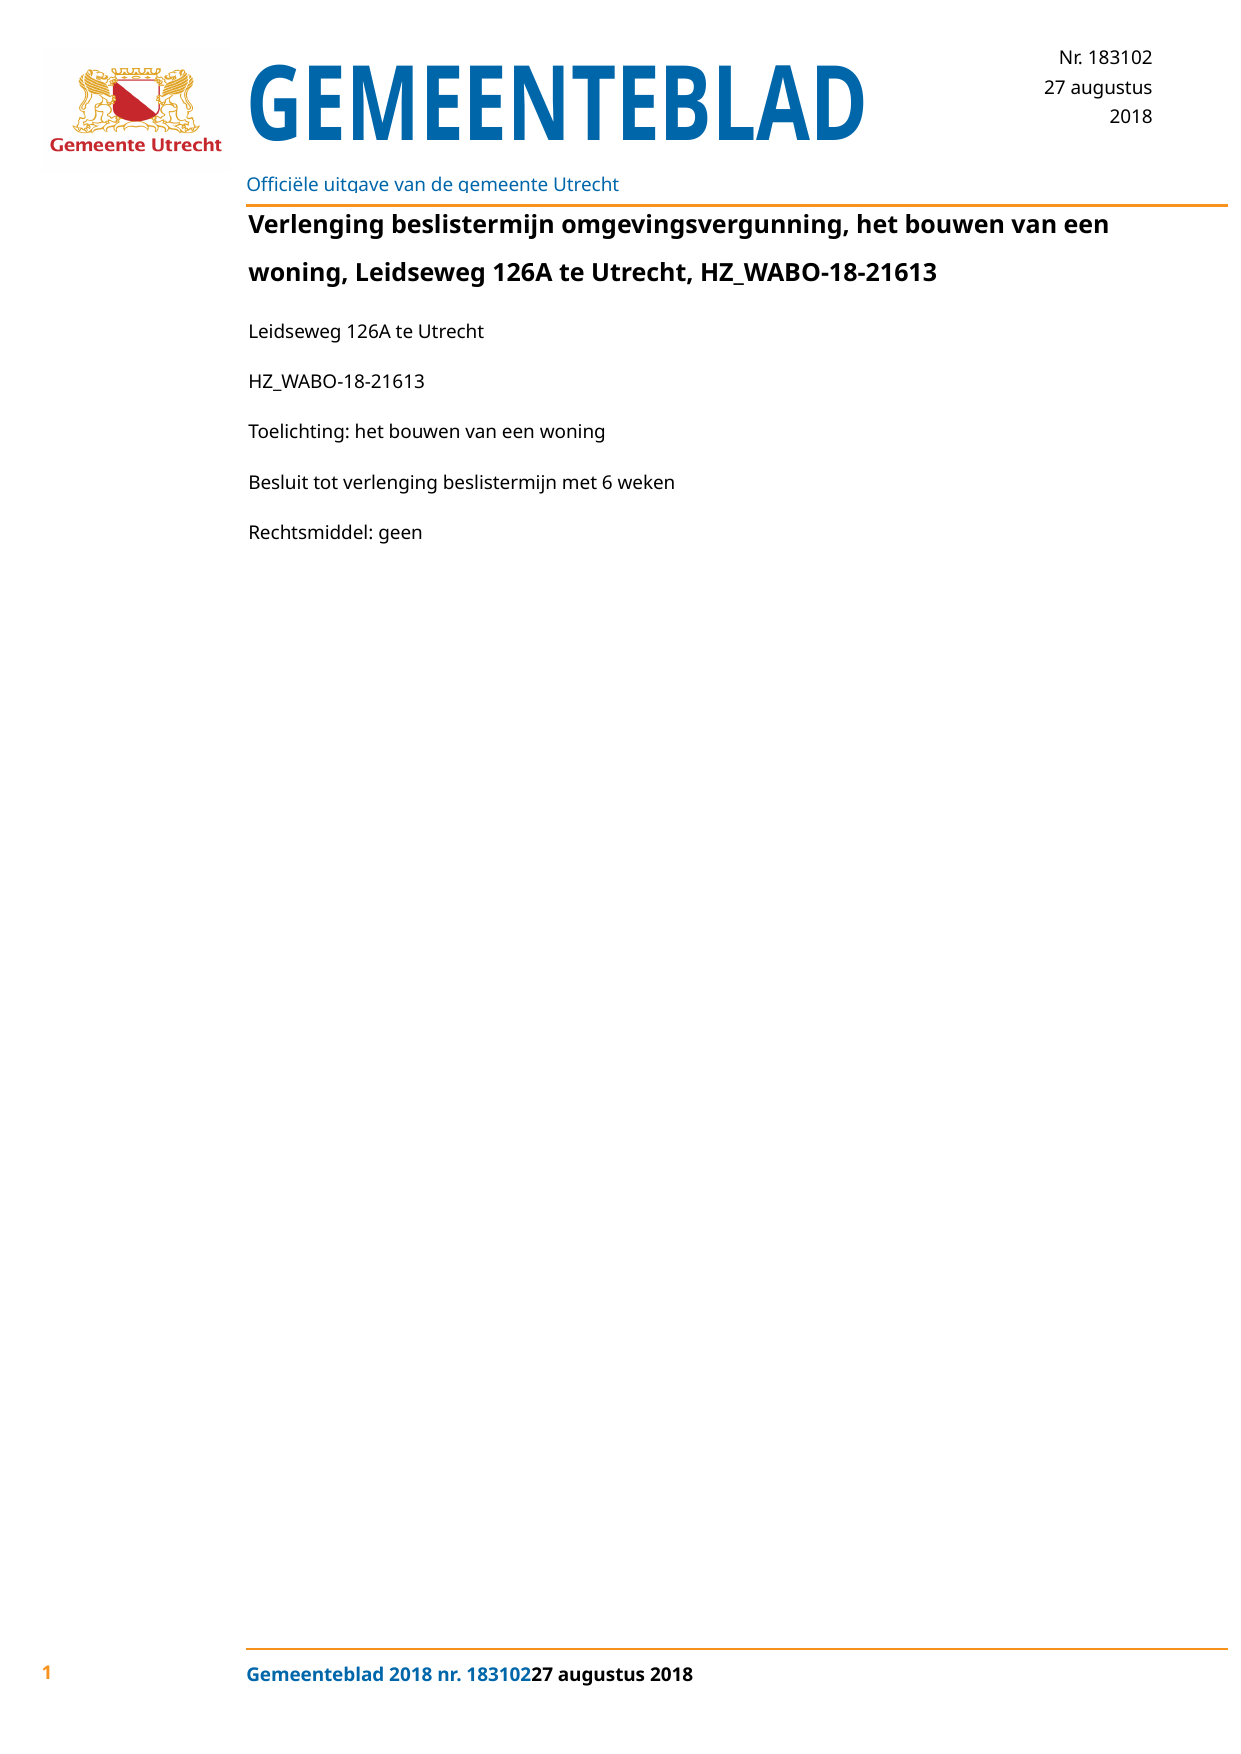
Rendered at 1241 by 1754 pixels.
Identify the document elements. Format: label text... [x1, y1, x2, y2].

text HZ_WABO-18-21613 [248, 368, 1152, 394]
text Besluit tot verlenging beslistermijn met 6 weken [248, 469, 1152, 495]
text Toelichting: het bouwen van een woning [248, 419, 1152, 444]
picture [41, 47, 231, 172]
text Rechtsmiddel: geen [248, 519, 1152, 545]
text Verlenging beslistermijn omgevingsvergunning, het bouwen van een woning, Leidseweg 126A te Utrecht, HZ_WABO-18-21613 [248, 207, 1152, 288]
text Leidseweg 126A te Utrecht [248, 318, 1152, 344]
